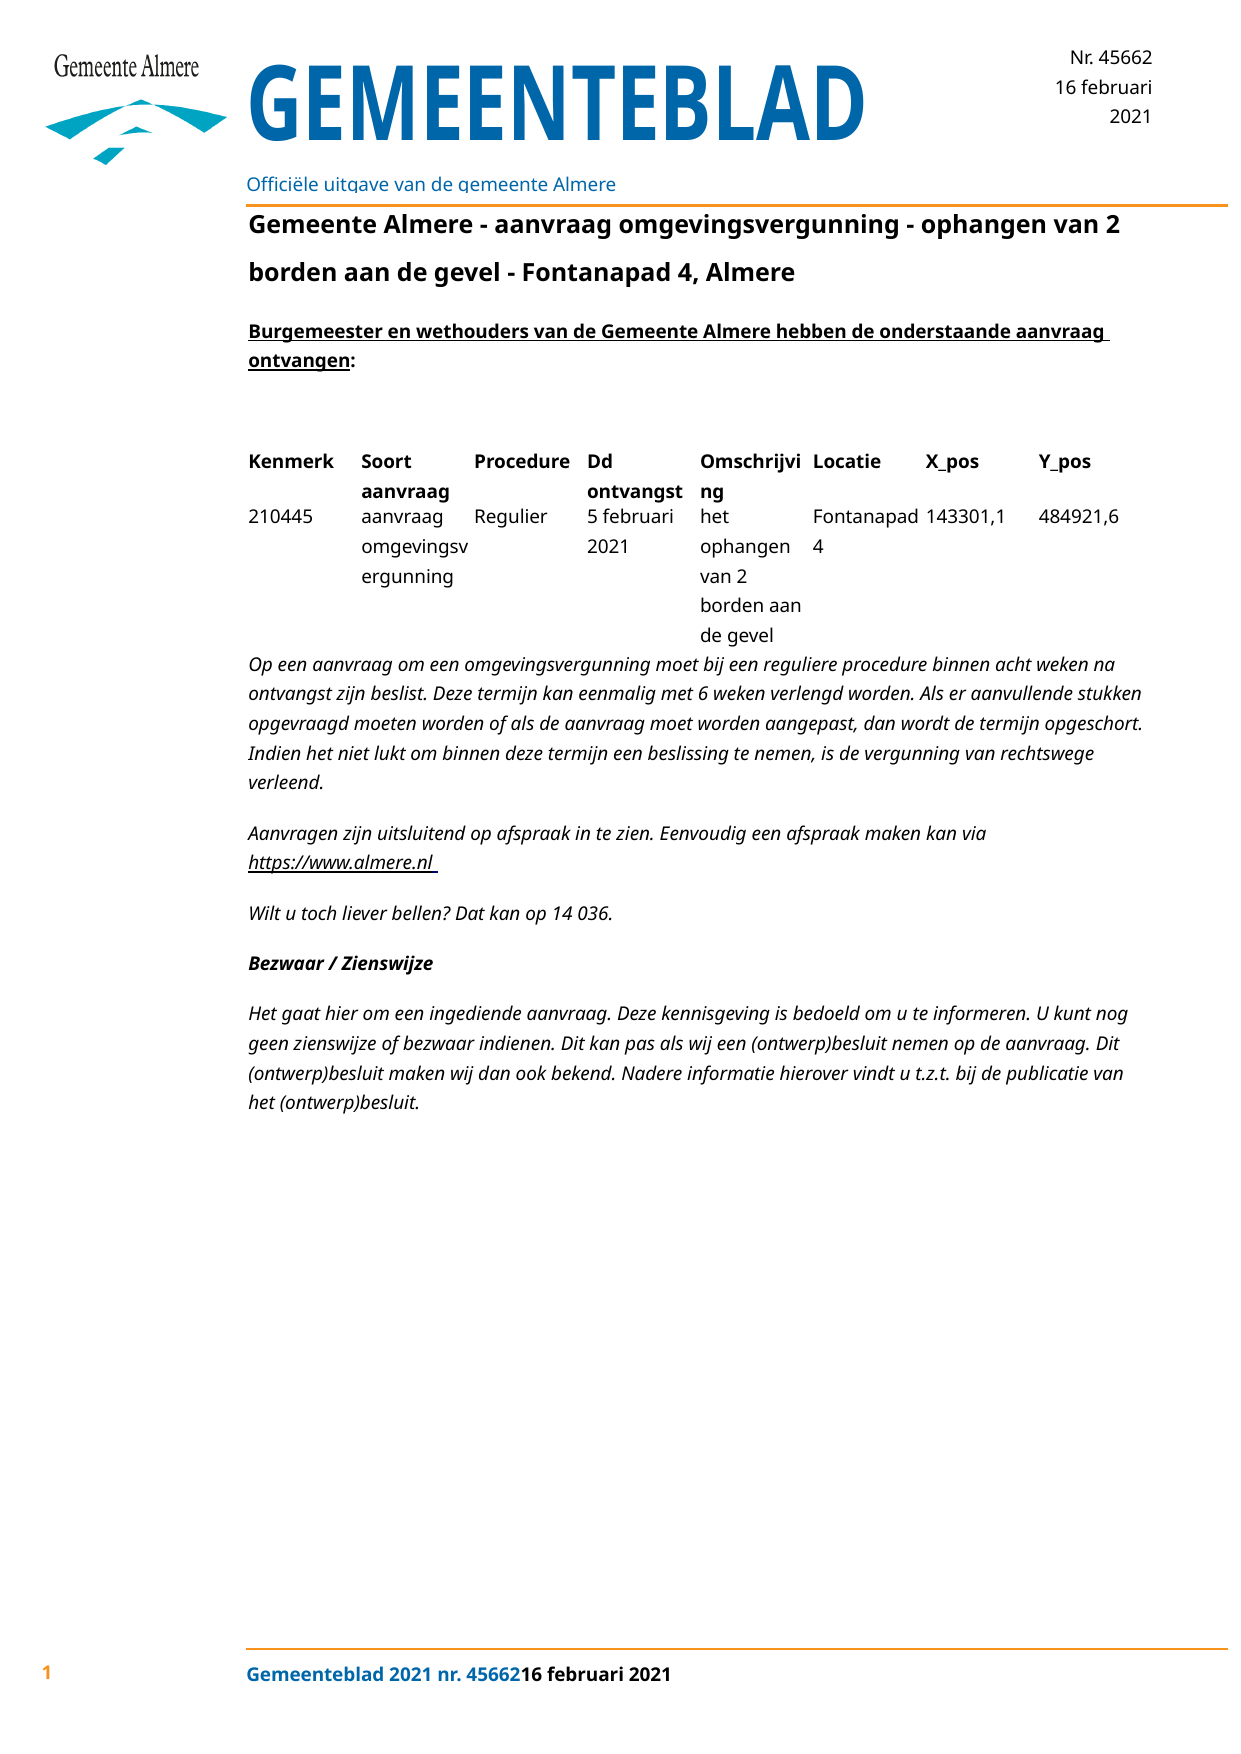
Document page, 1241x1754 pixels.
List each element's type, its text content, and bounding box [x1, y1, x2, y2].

picture [41, 47, 231, 172]
table_header Soort aanvraag [361, 449, 474, 504]
table_cell het ophangen van 2 borden aan de gevel [700, 504, 813, 648]
table_cell 143301,1 [926, 504, 1038, 648]
table_cell 210445 [248, 504, 361, 648]
table_header Kenmerk [248, 449, 361, 504]
table_cell Regulier [474, 504, 587, 648]
table_cell aanvraag omgevingsvergunning [361, 504, 474, 648]
table_header X_pos [926, 449, 1038, 504]
table_header Procedure [474, 449, 587, 504]
table_header Dd ontvangst [587, 449, 700, 504]
table_cell 484921,6 [1039, 504, 1152, 648]
text Aanvragen zijn uitsluitend op afspraak in te zien. Eenvoudig een afspraak maken kan via https://www.almere.nl [248, 820, 1152, 875]
table_header Locatie [813, 449, 926, 504]
table_header Y_pos [1039, 449, 1152, 504]
table_cell Fontanapad 4 [813, 504, 926, 648]
text Het gaat hier om een ingediende aanvraag. Deze kennisgeving is bedoeld om u te informeren. U kunt nog geen zienswijze of bezwaar indienen. Dit kan pas als wij een (ontwerp)besluit nemen op de aanvraag. Dit (ontwerp)besluit maken wij dan ook bekend. Nadere informatie hierover vindt u t.z.t. bij de publicatie van het (ontwerp)besluit. [248, 1001, 1152, 1115]
text Gemeente Almere - aanvraag omgevingsvergunning - ophangen van 2 borden aan de gevel - Fontanapad 4, Almere [248, 207, 1152, 288]
text Bezwaar / Zienswijze [248, 950, 1152, 976]
text Burgemeester en wethouders van de Gemeente Almere hebben de onderstaande aanvraag ontvangen: [248, 318, 1152, 373]
text Op een aanvraag om een omgevingsvergunning moet bij een reguliere procedure binnen acht weken na ontvangst zijn beslist. Deze termijn kan eenmalig met 6 weken verlengd worden. Als er aanvullende stukken opgevraagd moeten worden of als de aanvraag moet worden aangepast, dan wordt de termijn opgeschort. Indien het niet lukt om binnen deze termijn een beslissing te nemen, is de vergunning van rechtswege verleend. [248, 651, 1152, 795]
table_header Omschrijving [700, 449, 813, 504]
text Wilt u toch liever bellen? Dat kan op 14 036. [248, 900, 1152, 926]
table_cell 5 februari 2021 [587, 504, 700, 648]
